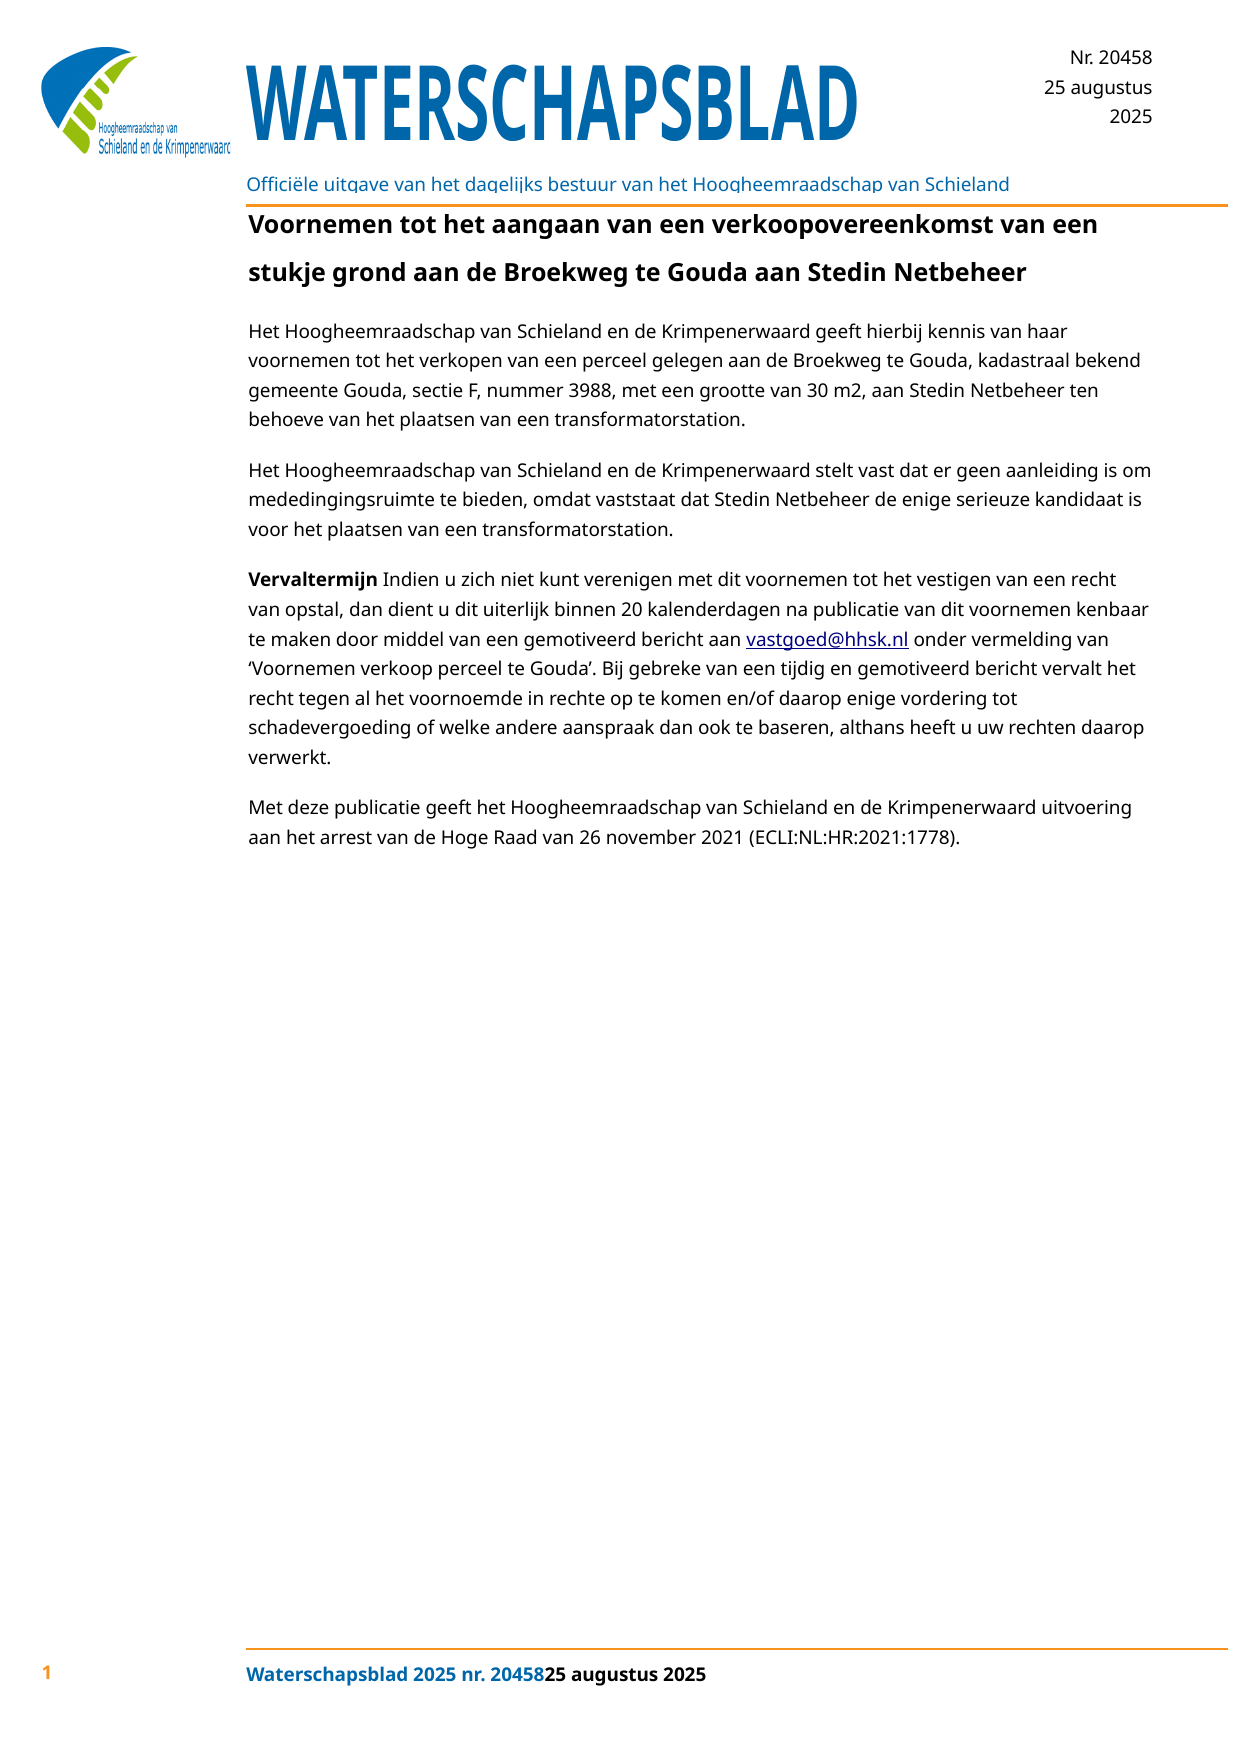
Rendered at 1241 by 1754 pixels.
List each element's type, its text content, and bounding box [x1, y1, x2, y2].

text Voornemen tot het aangaan van een verkoopovereenkomst van een stukje grond aan de Broekweg te Gouda aan Stedin Netbeheer [248, 207, 1152, 288]
text Het Hoogheemraadschap van Schieland en de Krimpenerwaard geeft hierbij kennis van haar voornemen tot het verkopen van een perceel gelegen aan de Broekweg te Gouda, kadastraal bekend gemeente Gouda, sectie F, nummer 3988, met een grootte van 30 m2, aan Stedin Netbeheer ten behoeve van het plaatsen van een transformatorstation. [248, 318, 1152, 432]
picture [41, 47, 231, 172]
text Vervaltermijn Indien u zich niet kunt verenigen met dit voornemen tot het vestigen van een recht van opstal, dan dient u dit uiterlijk binnen 20 kalenderdagen na publicatie van dit voornemen kenbaar te maken door middel van een gemotiveerd bericht aan vastgoed@hhsk.nl onder vermelding van ‘Voornemen verkoop perceel te Gouda’. Bij gebreke van een tijdig en gemotiveerd bericht vervalt het recht tegen al het voornoemde in rechte op te komen en/of daarop enige vordering tot schadevergoeding of welke andere aanspraak dan ook te baseren, althans heeft u uw rechten daarop verwerkt. [248, 567, 1152, 770]
text Met deze publicatie geeft het Hoogheemraadschap van Schieland en de Krimpenerwaard uitvoering aan het arrest van de Hoge Raad van 26 november 2021 (ECLI:NL:HR:2021:1778). [248, 794, 1152, 850]
text Het Hoogheemraadschap van Schieland en de Krimpenerwaard stelt vast dat er geen aanleiding is om mededingingsruimte te bieden, omdat vaststaat dat Stedin Netbeheer de enige serieuze kandidaat is voor het plaatsen van een transformatorstation. [248, 457, 1152, 542]
